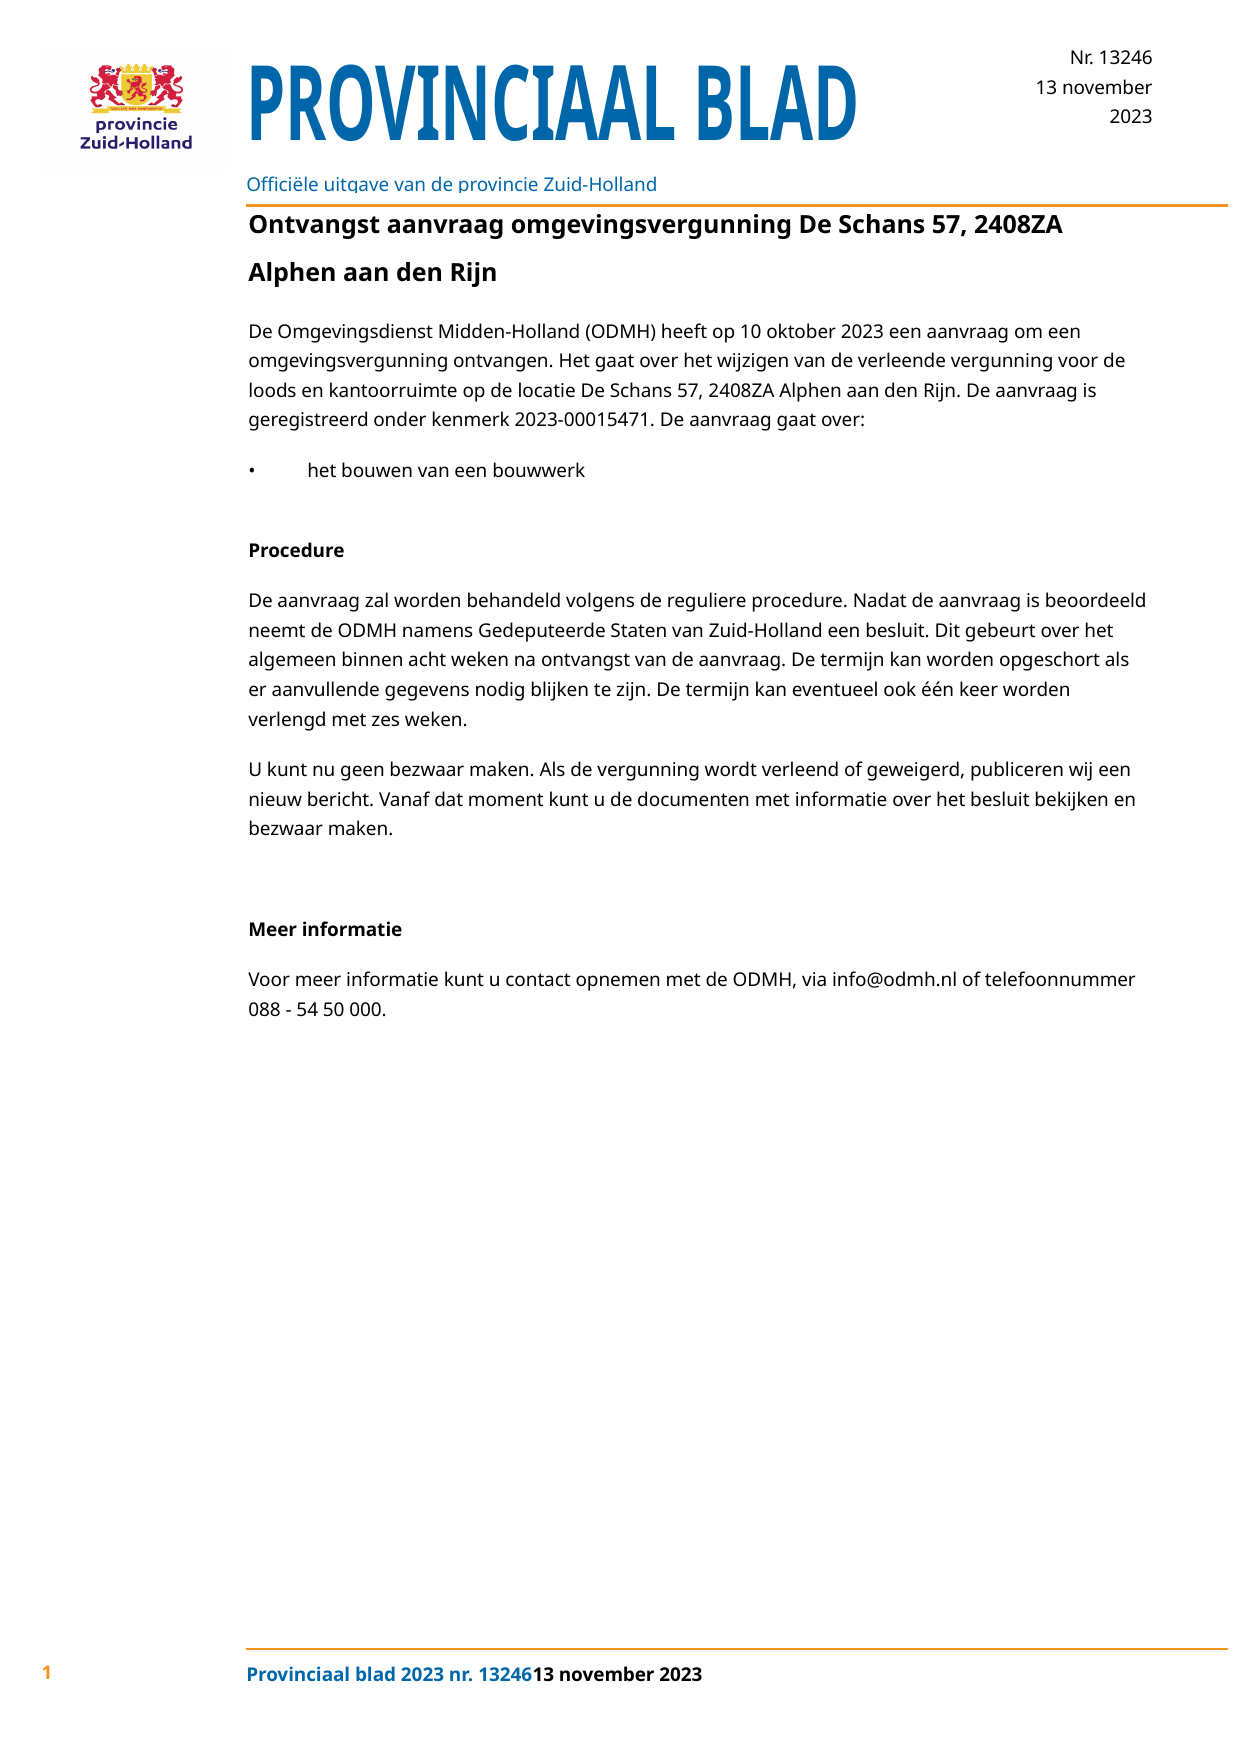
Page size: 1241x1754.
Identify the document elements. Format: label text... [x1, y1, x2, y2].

text Meer informatie [248, 916, 1152, 942]
text Procedure [248, 537, 1152, 563]
text U kunt nu geen bezwaar maken. Als de vergunning wordt verleend of geweigerd, publiceren wij een nieuw bericht. Vanaf dat moment kunt u de documenten met informatie over het besluit bekijken en bezwaar maken. [248, 756, 1152, 841]
text Ontvangst aanvraag omgevingsvergunning De Schans 57, 2408ZA Alphen aan den Rijn [248, 207, 1152, 288]
text De aanvraag zal worden behandeld volgens de reguliere procedure. Nadat de aanvraag is beoordeeld neemt de ODMH namens Gedeputeerde Staten van Zuid-Holland een besluit. Dit gebeurt over het algemeen binnen acht weken na ontvangst van de aanvraag. De termijn kan worden opgeschort als er aanvullende gegevens nodig blijken te zijn. De termijn kan eventueel ook één keer worden verlengd met zes weken. [248, 587, 1152, 732]
picture [41, 47, 231, 172]
text De Omgevingsdienst Midden-Holland (ODMH) heeft op 10 oktober 2023 een aanvraag om een omgevingsvergunning ontvangen. Het gaat over het wijzigen van de verleende vergunning voor de loods en kantoorruimte op de locatie De Schans 57, 2408ZA Alphen aan den Rijn. De aanvraag is geregistreerd onder kenmerk 2023-00015471. De aanvraag gaat over: [248, 318, 1152, 432]
text Voor meer informatie kunt u contact opnemen met de ODMH, via info@odmh.nl of telefoonnummer 088 - 54 50 000. [248, 967, 1152, 1022]
list het bouwen van een bouwwerk [248, 457, 1152, 483]
